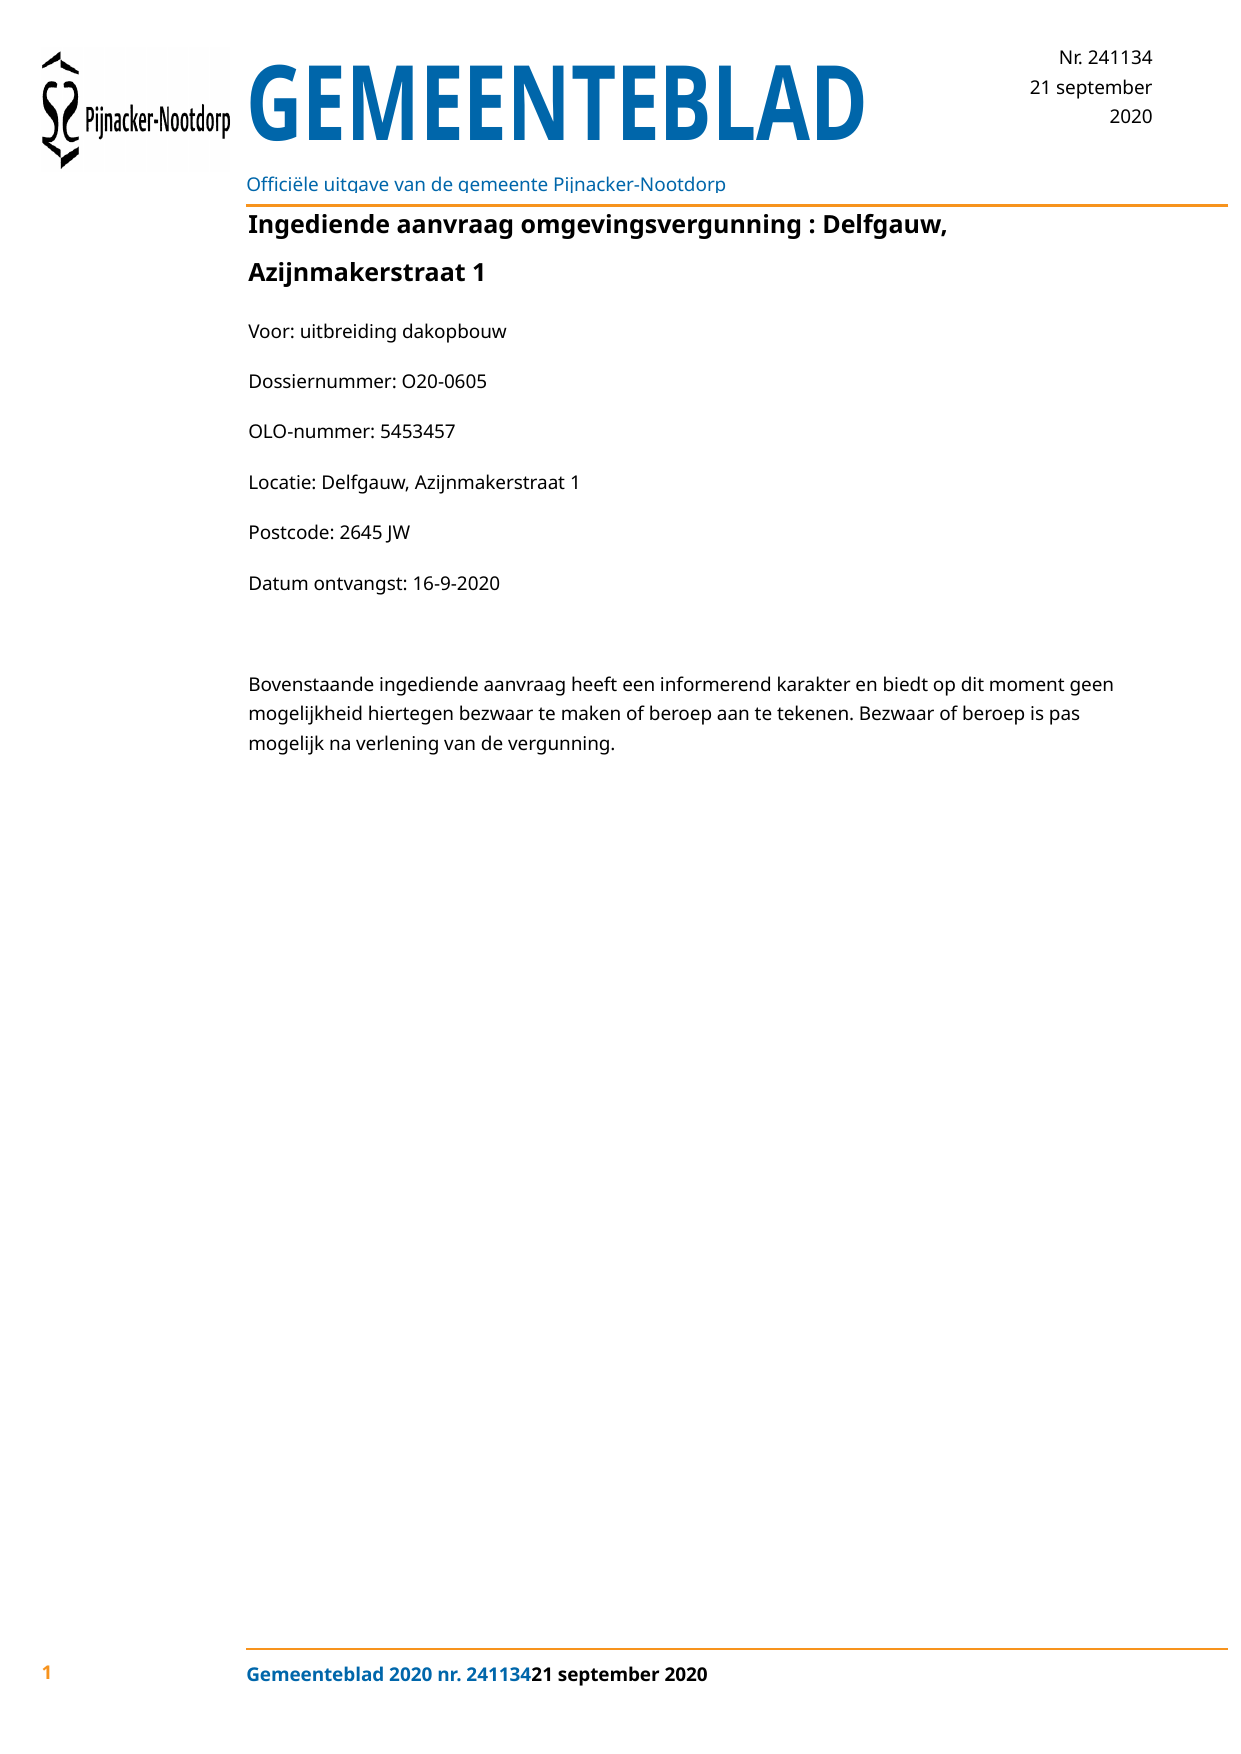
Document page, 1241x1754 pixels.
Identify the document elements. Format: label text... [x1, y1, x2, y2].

text Locatie: Delfgauw, Azijnmakerstraat 1 [248, 469, 1152, 495]
text OLO-nummer: 5453457 [248, 419, 1152, 444]
text Postcode: 2645 JW [248, 519, 1152, 545]
text Dossiernummer: O20-0605 [248, 368, 1152, 394]
text Ingediende aanvraag omgevingsvergunning : Delfgauw, Azijnmakerstraat 1 [248, 207, 1152, 288]
text Datum ontvangst: 16-9-2020 [248, 570, 1152, 596]
text Bovenstaande ingediende aanvraag heeft een informerend karakter en biedt op dit moment geen mogelijkheid hiertegen bezwaar te maken of beroep aan te tekenen. Bezwaar of beroep is pas mogelijk na verlening van de vergunning. [248, 671, 1152, 756]
picture [41, 47, 231, 172]
text Voor: uitbreiding dakopbouw [248, 318, 1152, 344]
